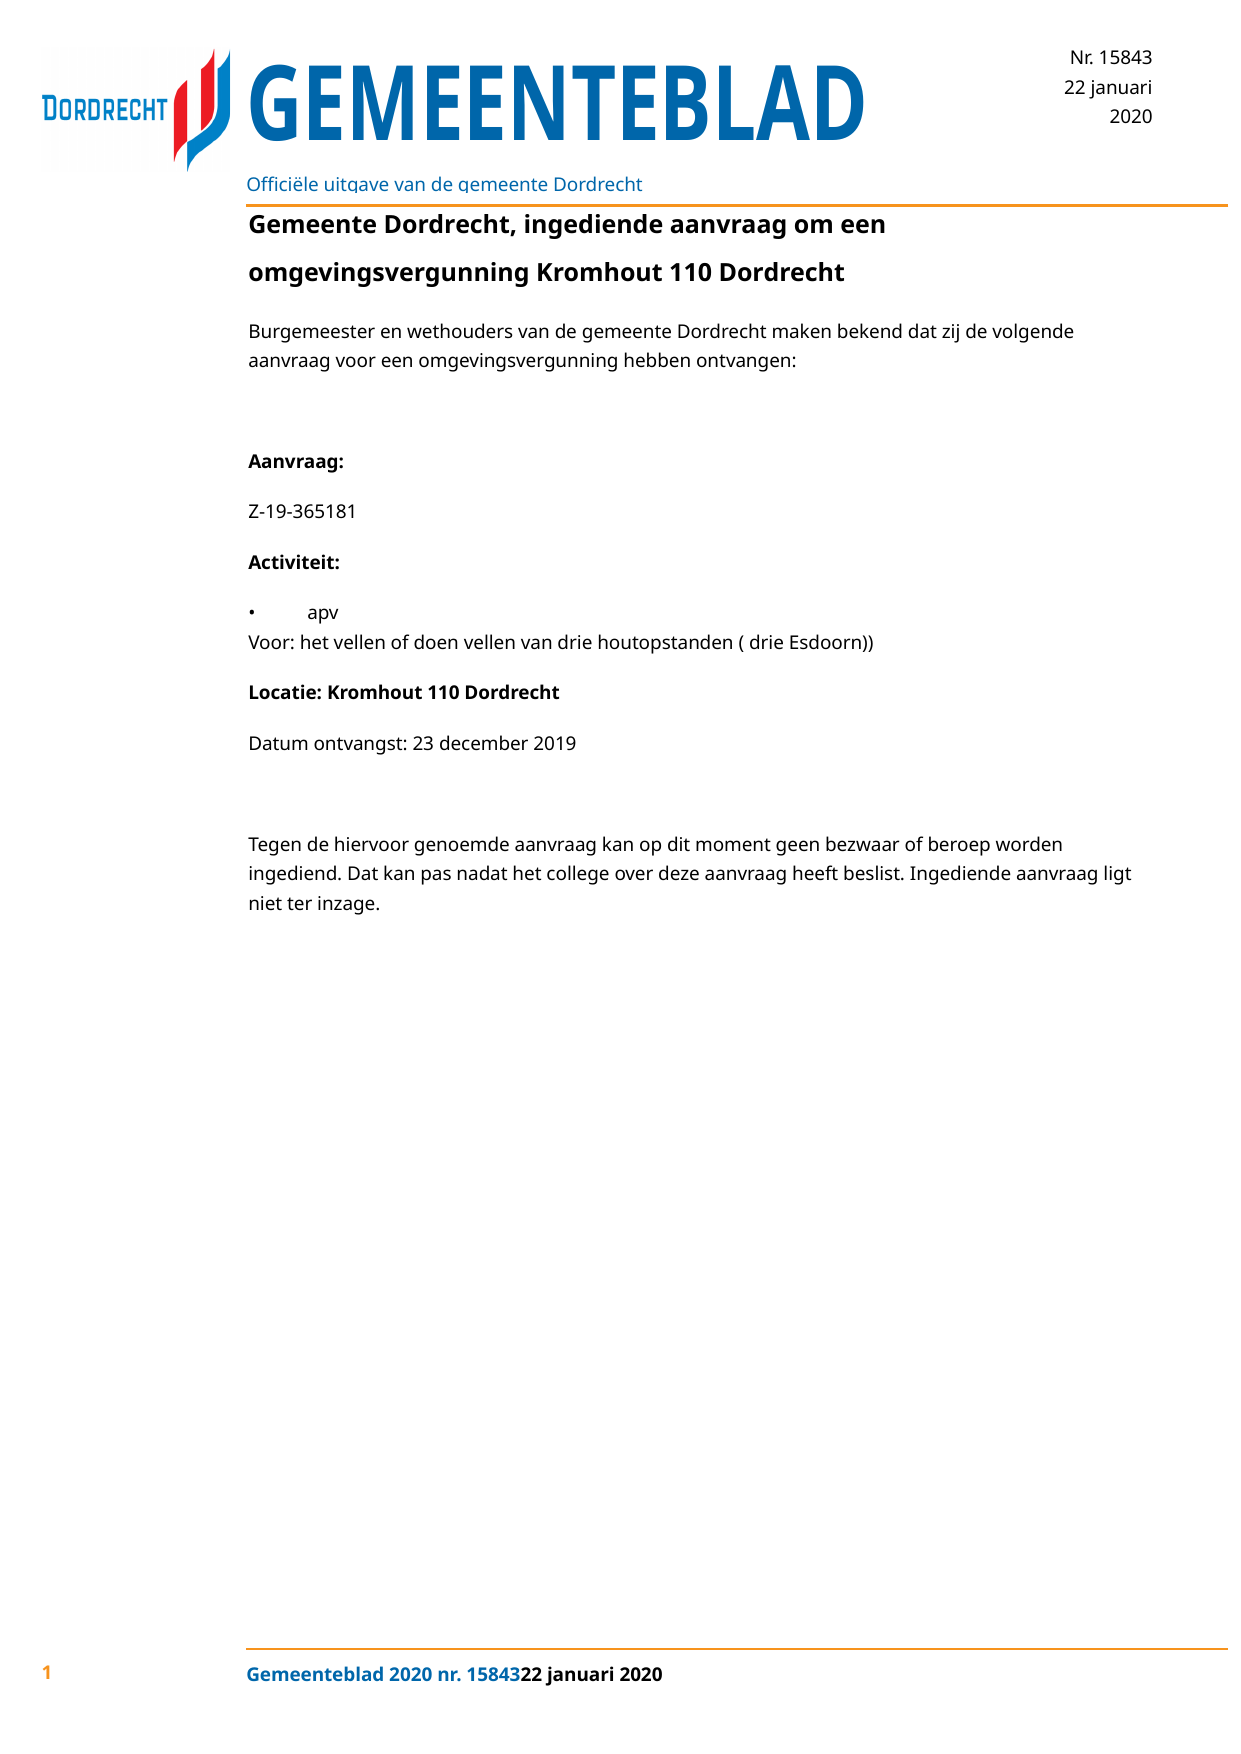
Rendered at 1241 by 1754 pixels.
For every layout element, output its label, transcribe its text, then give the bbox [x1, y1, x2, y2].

text Voor: het vellen of doen vellen van drie houtopstanden ( drie Esdoorn)) [248, 629, 1152, 655]
text Activiteit: [248, 549, 1152, 575]
text Locatie: Kromhout 110 Dordrecht [248, 679, 1152, 705]
text Datum ontvangst: 23 december 2019 [248, 730, 1152, 756]
text Gemeente Dordrecht, ingediende aanvraag om een omgevingsvergunning Kromhout 110 Dordrecht [248, 207, 1152, 288]
list apv [248, 599, 1152, 625]
text Burgemeester en wethouders van de gemeente Dordrecht maken bekend dat zij de volgende aanvraag voor een omgevingsvergunning hebben ontvangen: [248, 318, 1152, 373]
text Z-19-365181 [248, 499, 1152, 524]
text Tegen de hiervoor genoemde aanvraag kan op dit moment geen bezwaar of beroep worden ingediend. Dat kan pas nadat het college over deze aanvraag heeft beslist. Ingediende aanvraag ligt niet ter inzage. [248, 831, 1152, 916]
picture [41, 47, 231, 172]
text Aanvraag: [248, 448, 1152, 474]
